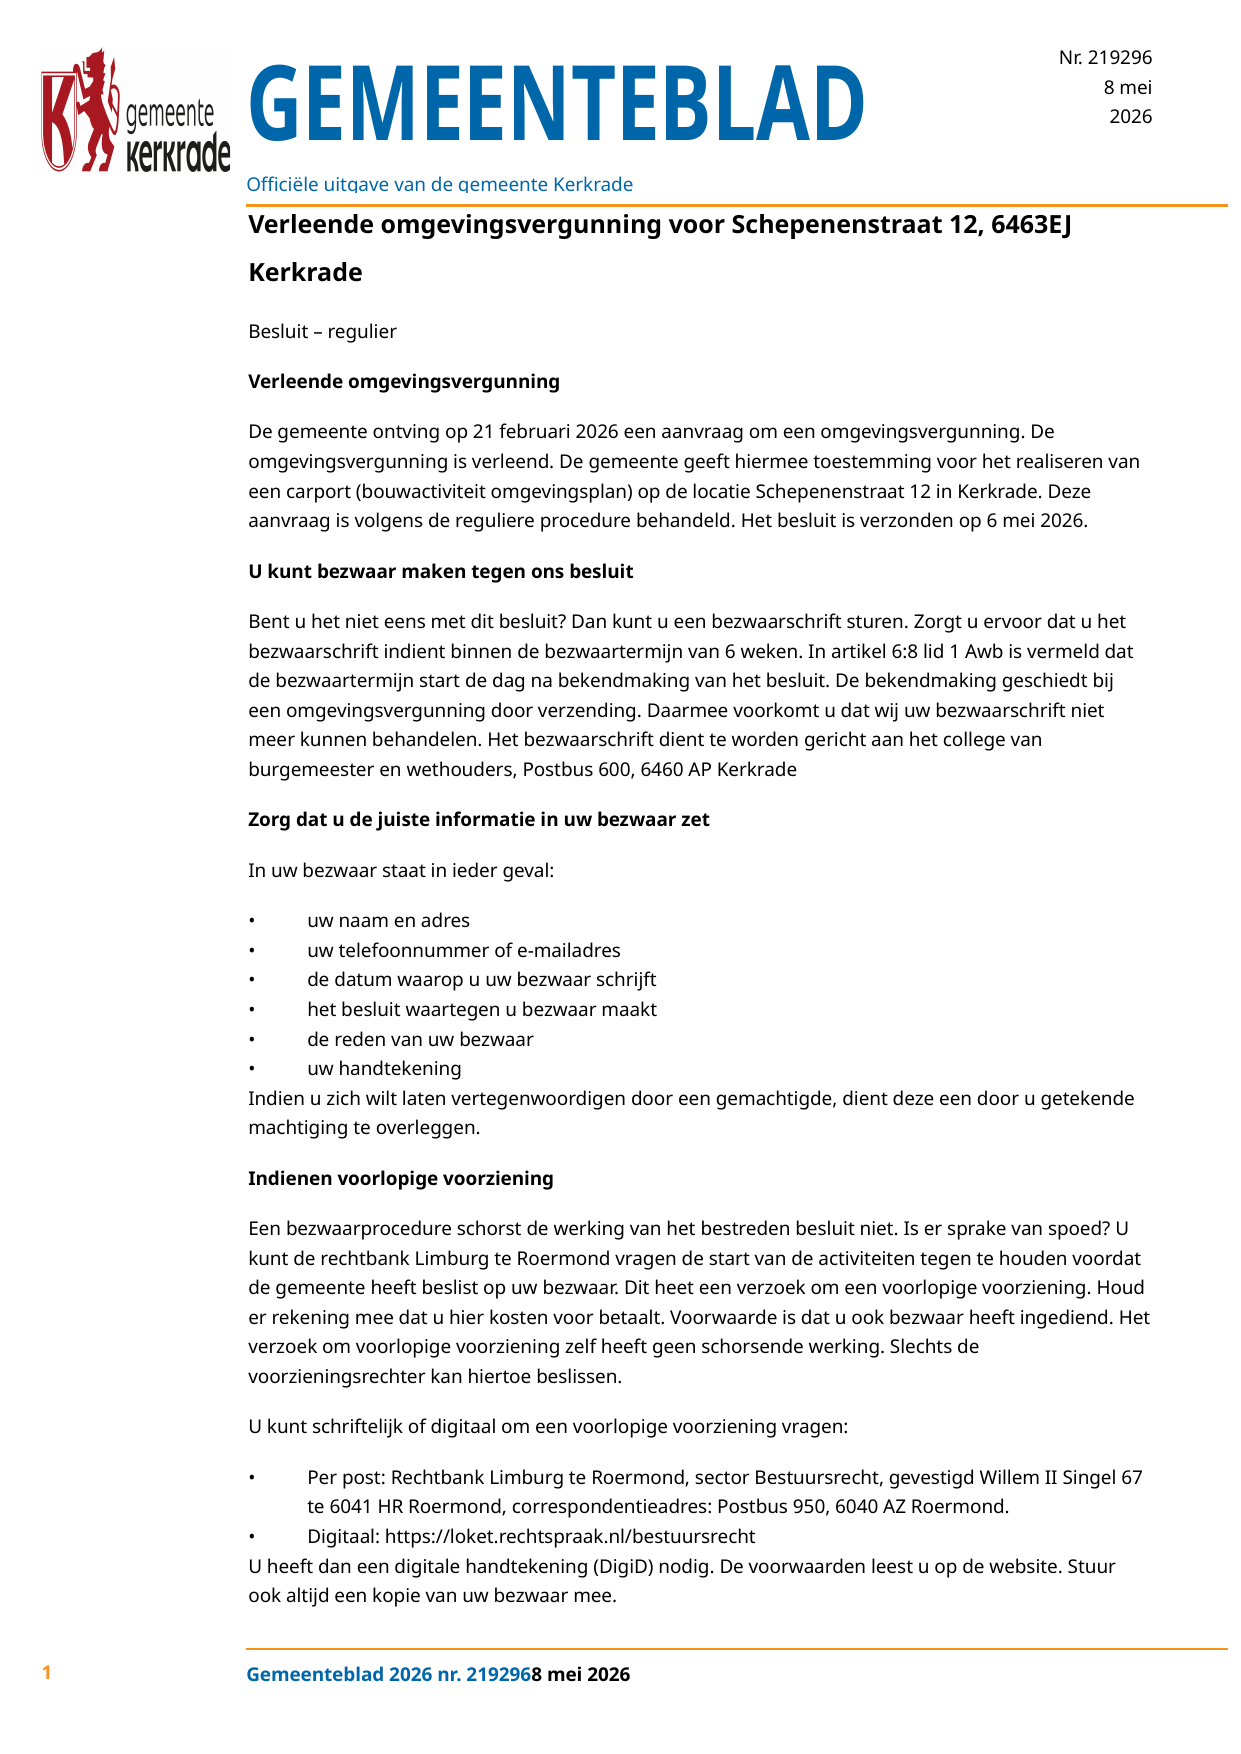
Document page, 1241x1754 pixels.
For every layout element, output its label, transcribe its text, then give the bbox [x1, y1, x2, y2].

text Een bezwaarprocedure schorst de werking van het bestreden besluit niet. Is er sprake van spoed? U kunt de rechtbank Limburg te Roermond vragen de start van de activiteiten tegen te houden voordat de gemeente heeft beslist op uw bezwaar. Dit heet een verzoek om een voorlopige voorziening. Houd er rekening mee dat u hier kosten voor betaalt. Voorwaarde is dat u ook bezwaar heeft ingediend. Het verzoek om voorlopige voorziening zelf heeft geen schorsende werking. Slechts de voorzieningsrechter kan hiertoe beslissen. [248, 1215, 1152, 1389]
text Besluit – regulier [248, 318, 1152, 344]
text Verleende omgevingsvergunning voor Schepenenstraat 12, 6463EJ Kerkrade [248, 207, 1152, 288]
text De gemeente ontving op 21 februari 2026 een aanvraag om een omgevingsvergunning. De omgevingsvergunning is verleend. De gemeente geeft hiermee toestemming voor het realiseren van een carport (bouwactiviteit omgevingsplan) op de locatie Schepenenstraat 12 in Kerkrade. Deze aanvraag is volgens de reguliere procedure behandeld. Het besluit is verzonden op 6 mei 2026. [248, 419, 1152, 533]
list de reden van uw bezwaar [248, 1026, 1152, 1052]
list uw telefoonnummer of e-mailadres [248, 937, 1152, 963]
list Per post: Rechtbank Limburg te Roermond, sector Bestuursrecht, gevestigd Willem II Singel 67 te 6041 HR Roermond, correspondentieadres: Postbus 950, 6040 AZ Roermond. [248, 1464, 1152, 1519]
list uw naam en adres [248, 907, 1152, 933]
list het besluit waartegen u bezwaar maakt [248, 996, 1152, 1022]
list de datum waarop u uw bezwaar schrijft [248, 967, 1152, 992]
text Indienen voorlopige voorziening [248, 1165, 1152, 1191]
text Bent u het niet eens met dit besluit? Dan kunt u een bezwaarschrift sturen. Zorgt u ervoor dat u het bezwaarschrift indient binnen de bezwaartermijn van 6 weken. In artikel 6:8 lid 1 Awb is vermeld dat de bezwaartermijn start de dag na bekendmaking van het besluit. De bekendmaking geschiedt bij een omgevingsvergunning door verzending. Daarmee voorkomt u dat wij uw bezwaarschrift niet meer kunnen behandelen. Het bezwaarschrift dient te worden gericht aan het college van burgemeester en wethouders, Postbus 600, 6460 AP Kerkrade [248, 608, 1152, 782]
list uw handtekening [248, 1055, 1152, 1081]
text Verleende omgevingsvergunning [248, 368, 1152, 394]
list Digitaal: https://loket.rechtspraak.nl/bestuursrecht [248, 1523, 1152, 1549]
text U kunt schriftelijk of digitaal om een voorlopige voorziening vragen: [248, 1414, 1152, 1439]
text U heeft dan een digitale handtekening (DigiD) nodig. De voorwaarden leest u op de website. Stuur ook altijd een kopie van uw bezwaar mee. [248, 1553, 1152, 1608]
text Zorg dat u de juiste informatie in uw bezwaar zet [248, 807, 1152, 832]
text Indien u zich wilt laten vertegenwoordigen door een gemachtigde, dient deze een door u getekende machtiging te overleggen. [248, 1085, 1152, 1140]
picture [41, 47, 231, 172]
text In uw bezwaar staat in ieder geval: [248, 857, 1152, 883]
text U kunt bezwaar maken tegen ons besluit [248, 558, 1152, 584]
